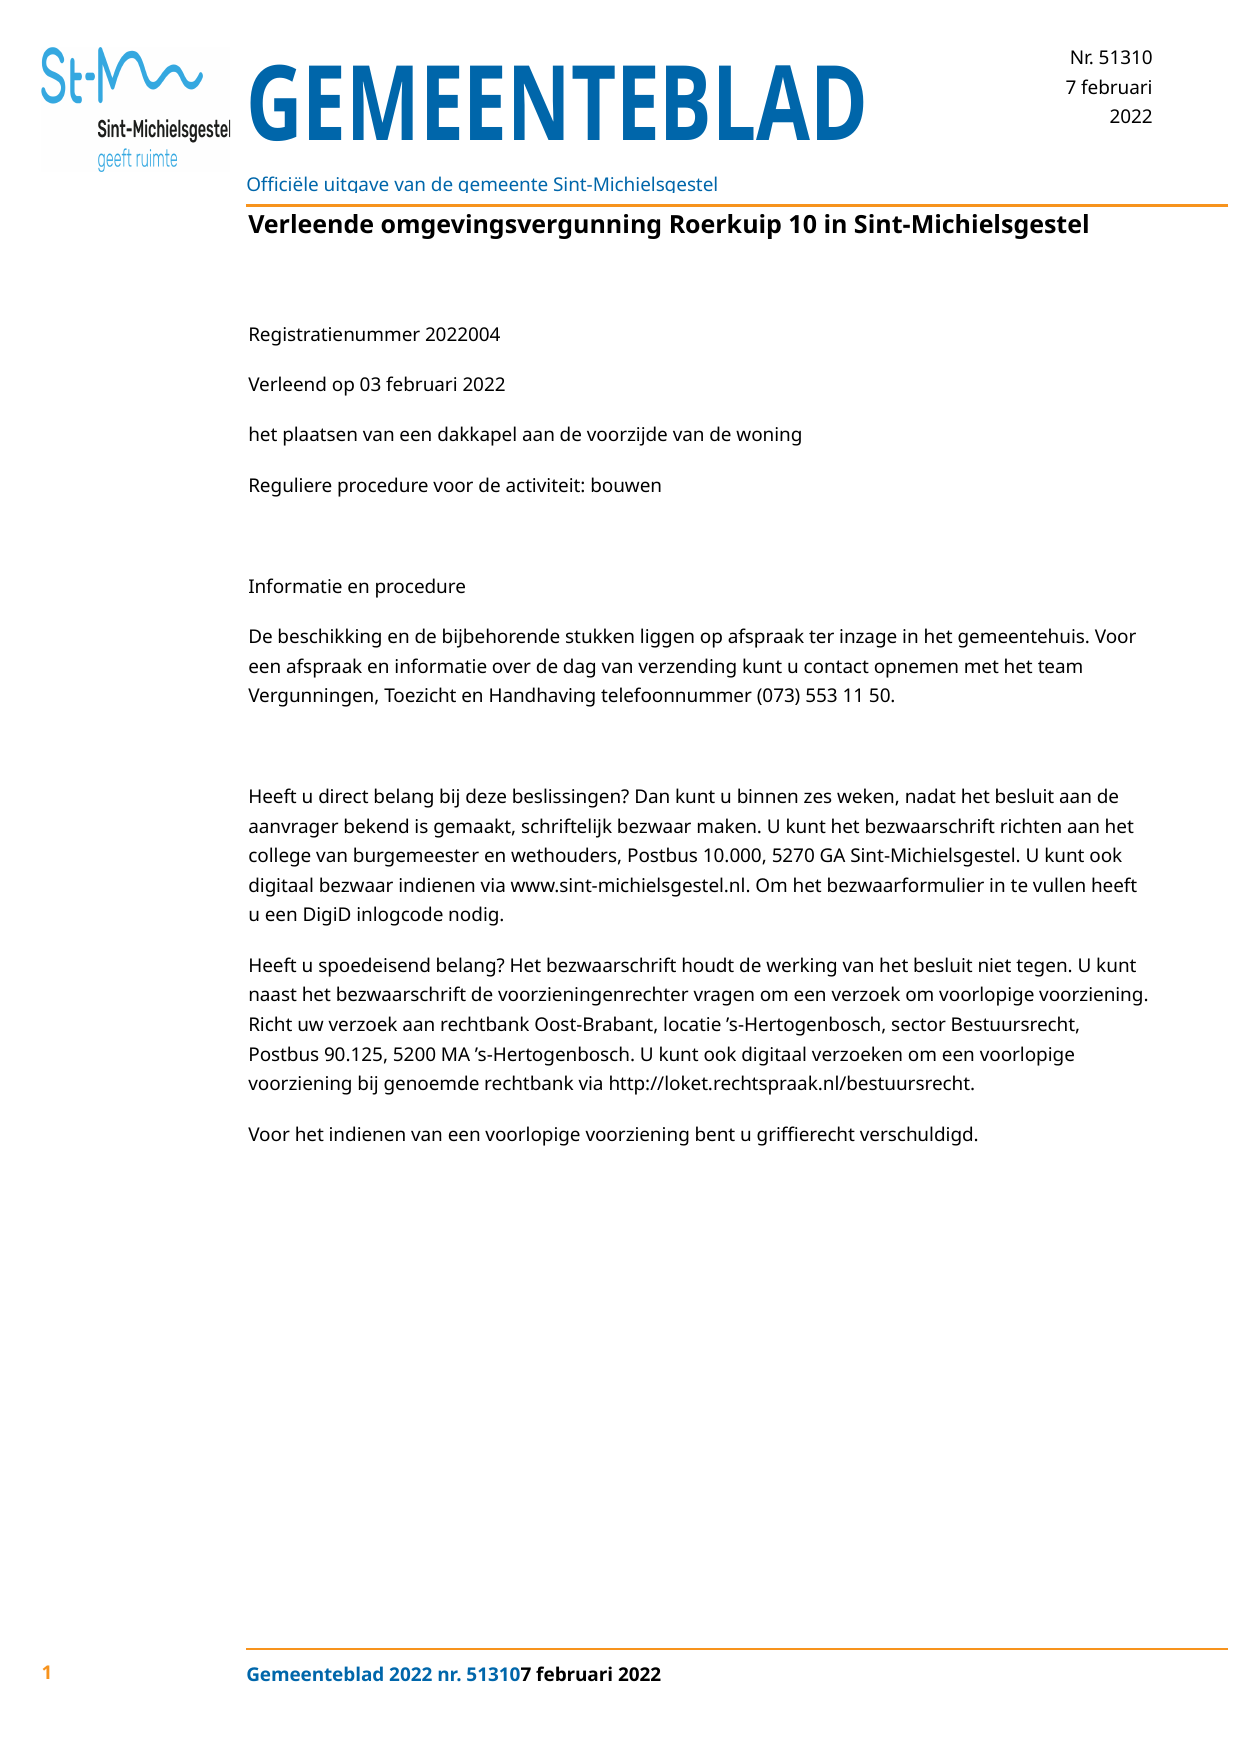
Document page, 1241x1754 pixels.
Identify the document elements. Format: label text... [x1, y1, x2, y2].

text De beschikking en de bijbehorende stukken liggen op afspraak ter inzage in het gemeentehuis. Voor een afspraak en informatie over de dag van verzending kunt u contact opnemen met het team Vergunningen, Toezicht en Handhaving telefoonnummer (073) 553 11 50. [248, 623, 1152, 708]
text Verleende omgevingsvergunning Roerkuip 10 in Sint-Michielsgestel [248, 207, 1152, 241]
text Reguliere procedure voor de activiteit: bouwen [248, 472, 1152, 498]
text Verleend op 03 februari 2022 [248, 371, 1152, 397]
text het plaatsen van een dakkapel aan de voorzijde van de woning [248, 422, 1152, 447]
picture [41, 47, 231, 172]
text Registratienummer 2022004 [248, 321, 1152, 346]
text Heeft u spoedeisend belang? Het bezwaarschrift houdt de werking van het besluit niet tegen. U kunt naast het bezwaarschrift de voorzieningenrechter vragen om een verzoek om voorlopige voorziening. Richt uw verzoek aan rechtbank Oost-Brabant, locatie ’s-Hertogenbosch, sector Bestuursrecht, Postbus 90.125, 5200 MA ’s-Hertogenbosch. U kunt ook digitaal verzoeken om een voorlopige voorziening bij genoemde rechtbank via http://loket.rechtspraak.nl/bestuursrecht. [248, 952, 1152, 1096]
text Voor het indienen van een voorlopige voorziening bent u griffierecht verschuldigd. [248, 1121, 1152, 1146]
text Informatie en procedure [248, 573, 1152, 598]
text Heeft u direct belang bij deze beslissingen? Dan kunt u binnen zes weken, nadat het besluit aan de aanvrager bekend is gemaakt, schriftelijk bezwaar maken. U kunt het bezwaarschrift richten aan het college van burgemeester en wethouders, Postbus 10.000, 5270 GA Sint-Michielsgestel. U kunt ook digitaal bezwaar indienen via www.sint-michielsgestel.nl. Om het bezwaarformulier in te vullen heeft u een DigiD inlogcode nodig. [248, 783, 1152, 927]
